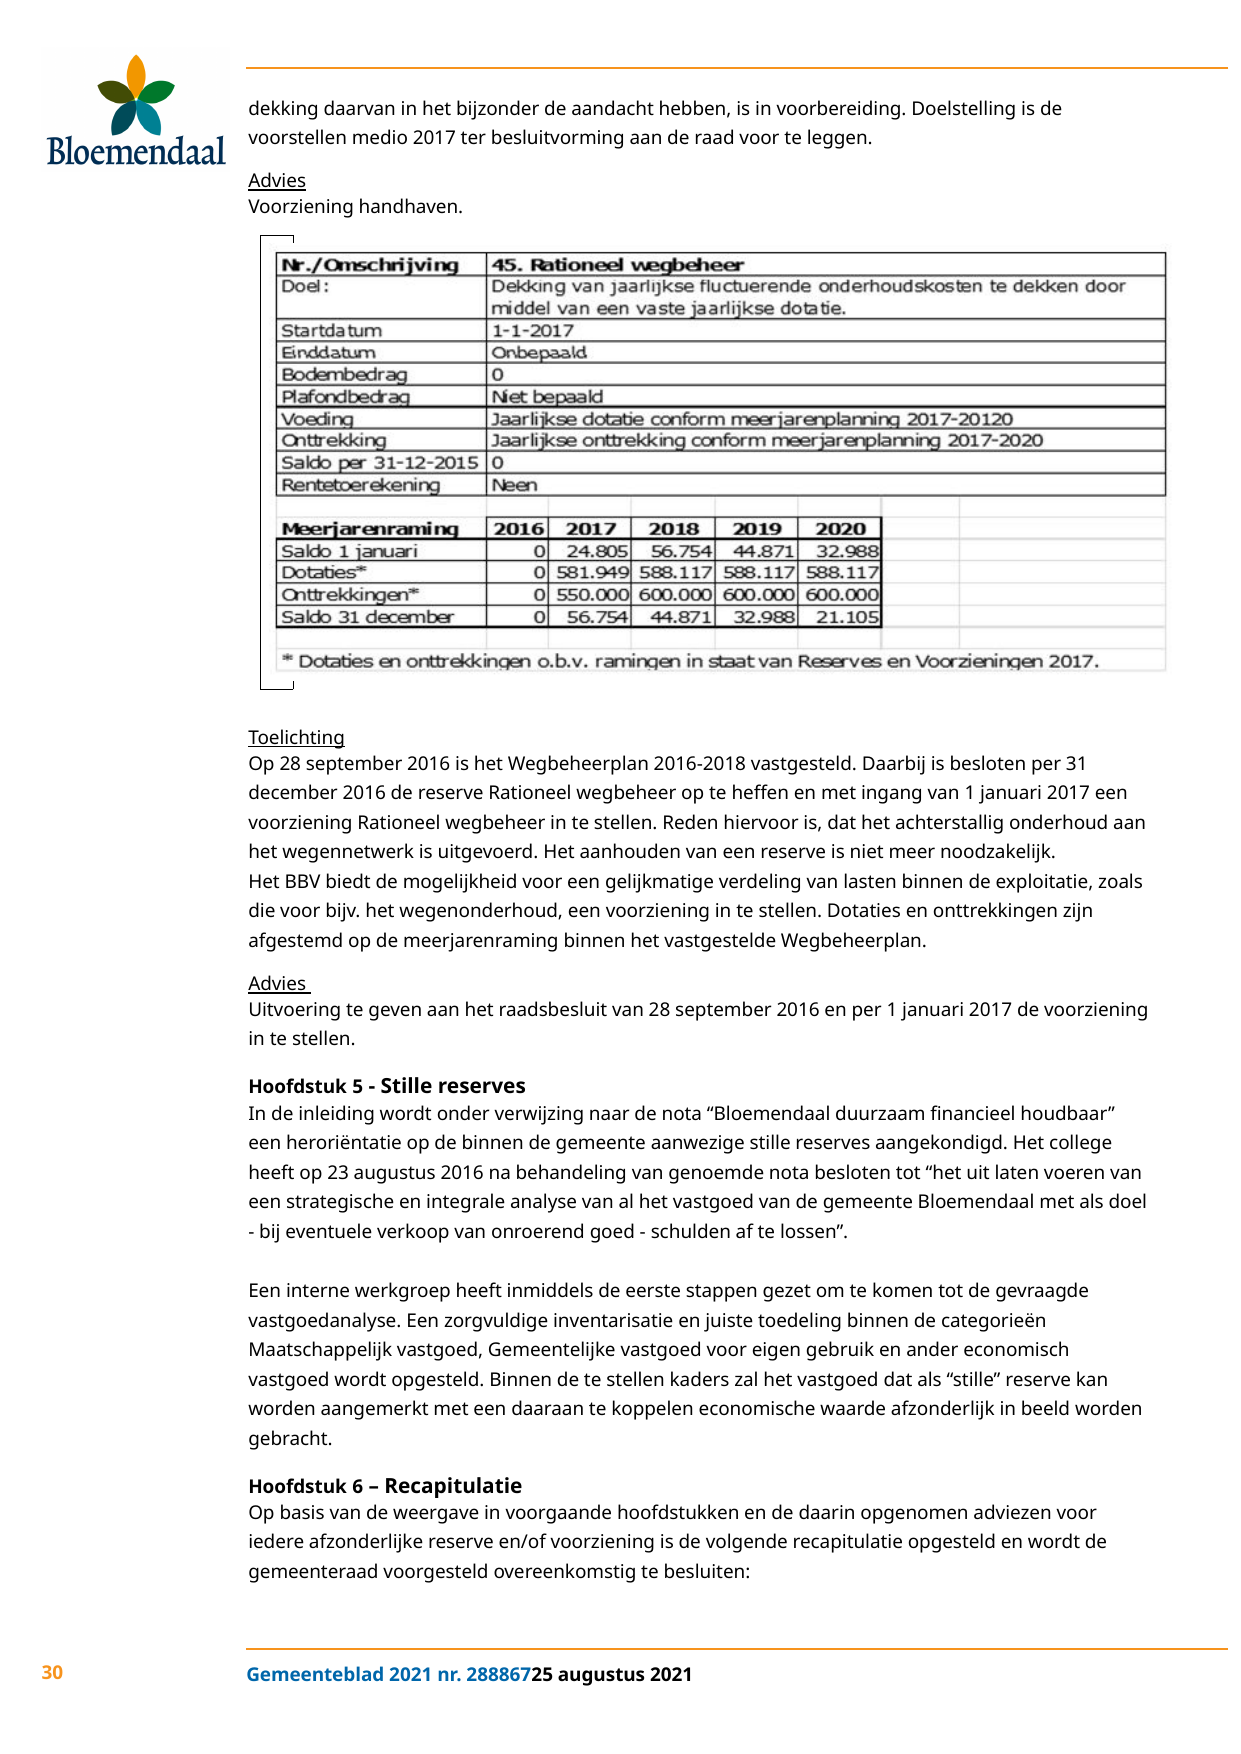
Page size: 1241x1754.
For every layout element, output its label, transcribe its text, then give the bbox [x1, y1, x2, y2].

text Een interne werkgroep heeft inmiddels de eerste stappen gezet om te komen tot de gevraagde vastgoedanalyse. Een zorgvuldige inventarisatie en juiste toedeling binnen de categorieën Maatschappelijk vastgoed, Gemeentelijke vastgoed voor eigen gebruik en ander economisch vastgoed wordt opgesteld. Binnen de te stellen kaders zal het vastgoed dat als “stille” reserve kan worden aangemerkt met een daaraan te koppelen economische waarde afzonderlijk in beeld worden gebracht. [248, 1277, 1152, 1451]
text In de inleiding wordt onder verwijzing naar de nota “Bloemendaal duurzaam financieel houdbaar” een heroriëntatie op de binnen de gemeente aanwezige stille reserves aangekondigd. Het college heeft op 23 augustus 2016 na behandeling van genoemde nota besloten tot “het uit laten voeren van een strategische en integrale analyse van al het vastgoed van de gemeente Bloemendaal met als doel - bij eventuele verkoop van onroerend goed - schulden af te lossen”. [248, 1100, 1152, 1244]
text Advies [248, 167, 1152, 193]
text Hoofdstuk 6 – Recapitulatie [248, 1471, 1152, 1499]
text Advies [248, 970, 1152, 996]
text Uitvoering te geven aan het raadsbesluit van 28 september 2016 en per 1 januari 2017 de voorziening in te stellen. [248, 996, 1152, 1051]
text Op 28 september 2016 is het Wegbeheerplan 2016-2018 vastgesteld. Daarbij is besloten per 31 december 2016 de reserve Rationeel wegbeheer op te heffen en met ingang van 1 januari 2017 een voorziening Rationeel wegbeheer in te stellen. Reden hiervoor is, dat het achterstallig onderhoud aan het wegennetwerk is uitgevoerd. Het aanhouden van een reserve is niet meer noodzakelijk. [248, 750, 1152, 864]
text Toelichting [248, 724, 1152, 750]
text Voorziening handhaven. [248, 193, 1152, 219]
picture [41, 47, 231, 172]
picture [268, 243, 1173, 681]
text Op basis van de weergave in voorgaande hoofdstukken en de daarin opgenomen adviezen voor iedere afzonderlijke reserve en/of voorziening is de volgende recapitulatie opgesteld en wordt de gemeenteraad voorgesteld overeenkomstig te besluiten: [248, 1499, 1152, 1584]
text Hoofdstuk 5 - Stille reserves [248, 1071, 1152, 1100]
text dekking daarvan in het bijzonder de aandacht hebben, is in voorbereiding. Doelstelling is de voorstellen medio 2017 ter besluitvorming aan de raad voor te leggen. [248, 95, 1152, 150]
text Het BBV biedt de mogelijkheid voor een gelijkmatige verdeling van lasten binnen de exploitatie, zoals die voor bijv. het wegenonderhoud, een voorziening in te stellen. Dotaties en onttrekkingen zijn afgestemd op de meerjarenraming binnen het vastgestelde Wegbeheerplan. [248, 868, 1152, 953]
